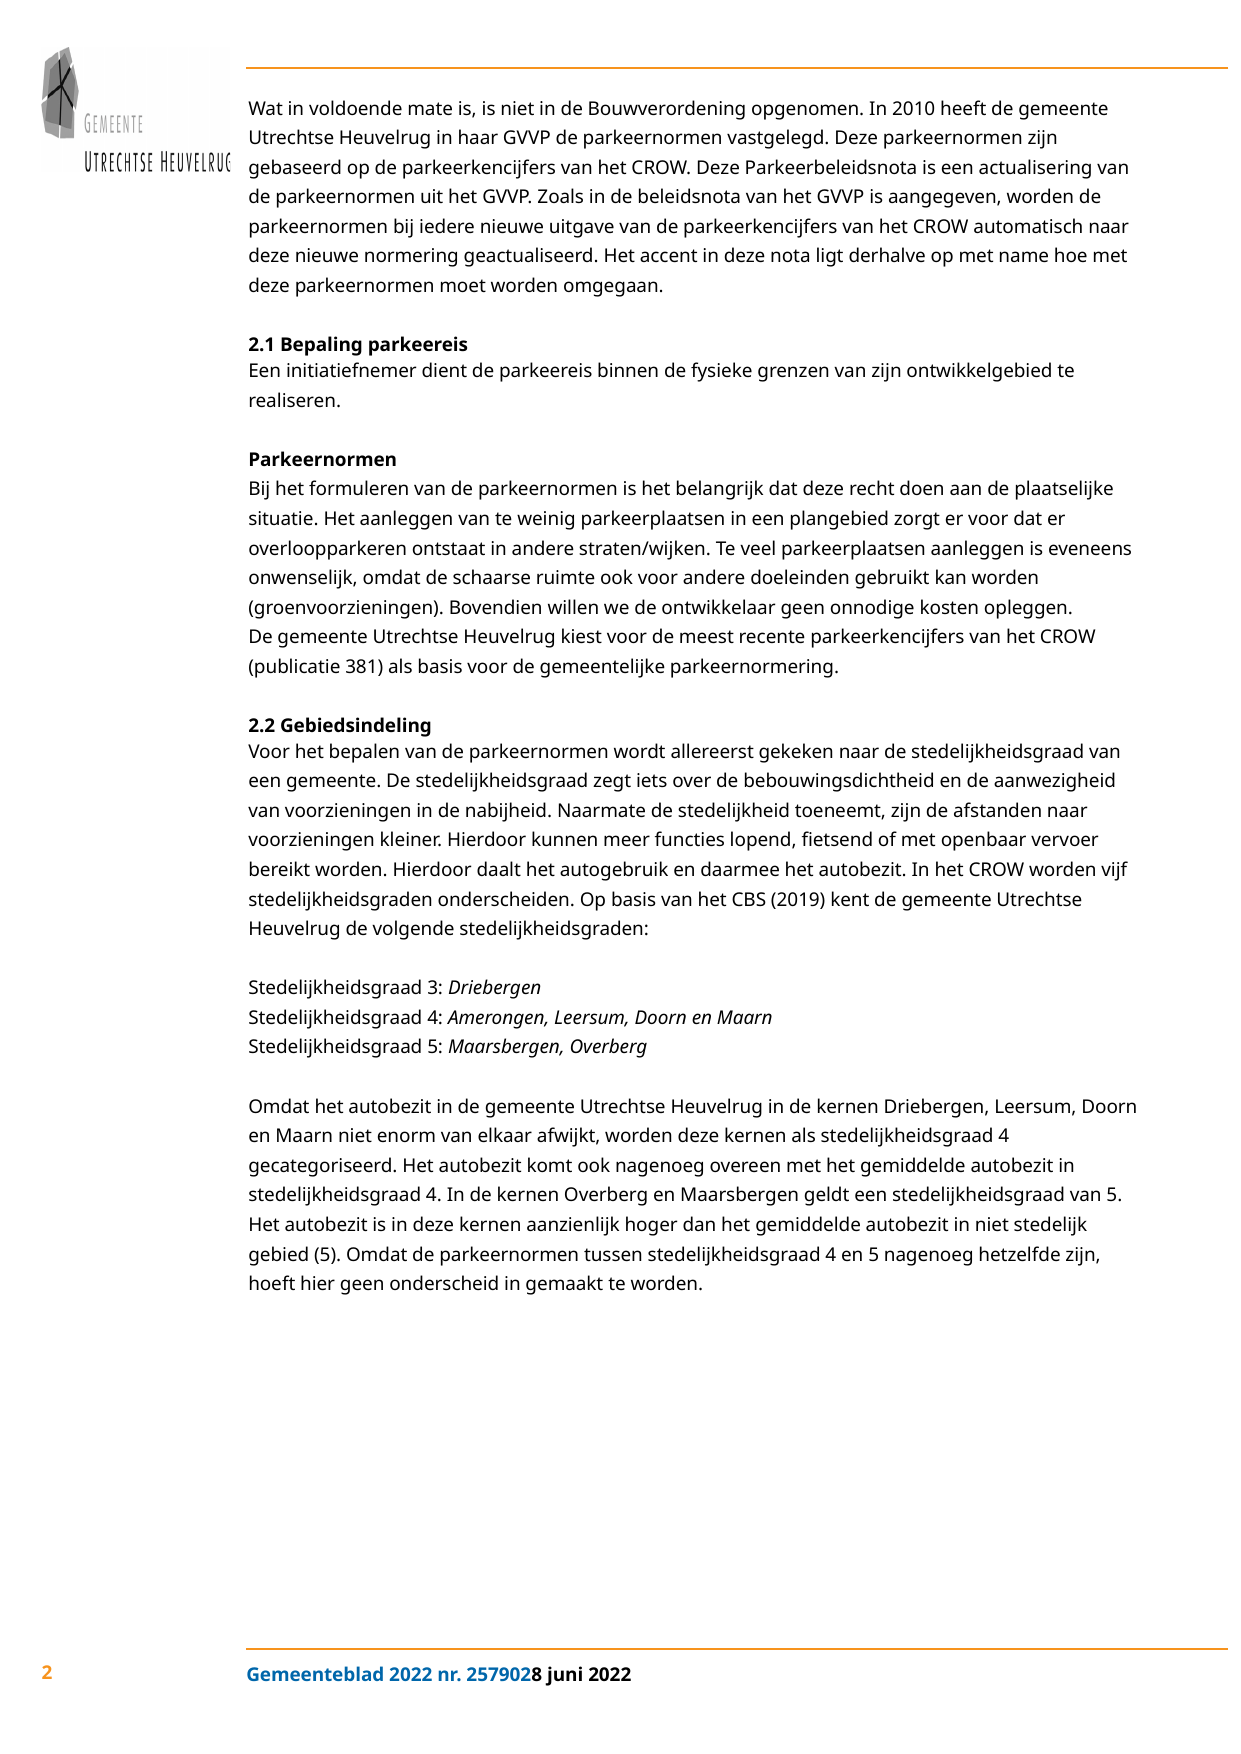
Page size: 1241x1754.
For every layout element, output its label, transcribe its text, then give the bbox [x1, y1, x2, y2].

text Een initiatiefnemer dient de parkeereis binnen de fysieke grenzen van zijn ontwikkelgebied te realiseren. [248, 357, 1152, 412]
text Stedelijkheidsgraad 5: Maarsbergen, Overberg [248, 1034, 1152, 1059]
text Voor het bepalen van de parkeernormen wordt allereerst gekeken naar de stedelijkheidsgraad van een gemeente. De stedelijkheidsgraad zegt iets over de bebouwingsdichtheid en de aanwezigheid van voorzieningen in de nabijheid. Naarmate de stedelijkheid toeneemt, zijn de afstanden naar voorzieningen kleiner. Hierdoor kunnen meer functies lopend, fietsend of met openbaar vervoer bereikt worden. Hierdoor daalt het autogebruik en daarmee het autobezit. In het CROW worden vijf stedelijkheidsgraden onderscheiden. Op basis van het CBS (2019) kent de gemeente Utrechtse Heuvelrug de volgende stedelijkheidsgraden: [248, 738, 1152, 941]
text Bij het formuleren van de parkeernormen is het belangrijk dat deze recht doen aan de plaatselijke situatie. Het aanleggen van te weinig parkeerplaatsen in een plangebied zorgt er voor dat er overloopparkeren ontstaat in andere straten/wijken. Te veel parkeerplaatsen aanleggen is eveneens onwenselijk, omdat de schaarse ruimte ook voor andere doeleinden gebruikt kan worden (groenvoorzieningen). Bovendien willen we de ontwikkelaar geen onnodige kosten opleggen. [248, 476, 1152, 619]
text Omdat het autobezit in de gemeente Utrechtse Heuvelrug in de kernen Driebergen, Leersum, Doorn en Maarn niet enorm van elkaar afwijkt, worden deze kernen als stedelijkheidsgraad 4 gecategoriseerd. Het autobezit komt ook nagenoeg overeen met het gemiddelde autobezit in stedelijkheidsgraad 4. In de kernen Overberg en Maarsbergen geldt een stedelijkheidsgraad van 5. Het autobezit is in deze kernen aanzienlijk hoger dan het gemiddelde autobezit in niet stedelijk gebied (5). Omdat de parkeernormen tussen stedelijkheidsgraad 4 en 5 nagenoeg hetzelfde zijn, hoeft hier geen onderscheid in gemaakt te worden. [248, 1093, 1152, 1296]
text Stedelijkheidsgraad 4: Amerongen, Leersum, Doorn en Maarn [248, 1004, 1152, 1030]
text De gemeente Utrechtse Heuvelrug kiest voor de meest recente parkeerkencijfers van het CROW (publicatie 381) als basis voor de gemeentelijke parkeernormering. [248, 623, 1152, 679]
text Parkeernormen [248, 446, 1152, 472]
text Wat in voldoende mate is, is niet in de Bouwverordening opgenomen. In 2010 heeft de gemeente Utrechtse Heuvelrug in haar GVVP de parkeernormen vastgelegd. Deze parkeernormen zijn gebaseerd op de parkeerkencijfers van het CROW. Deze Parkeerbeleidsnota is een actualisering van de parkeernormen uit het GVVP. Zoals in de beleidsnota van het GVVP is aangegeven, worden de parkeernormen bij iedere nieuwe uitgave van de parkeerkencijfers van het CROW automatisch naar deze nieuwe normering geactualiseerd. Het accent in deze nota ligt derhalve op met name hoe met deze parkeernormen moet worden omgegaan. [248, 95, 1152, 298]
picture [41, 47, 231, 172]
text 2.1 Bepaling parkeereis [248, 331, 1152, 357]
text Stedelijkheidsgraad 3: Driebergen [248, 974, 1152, 1000]
text 2.2 Gebiedsindeling [248, 712, 1152, 738]
